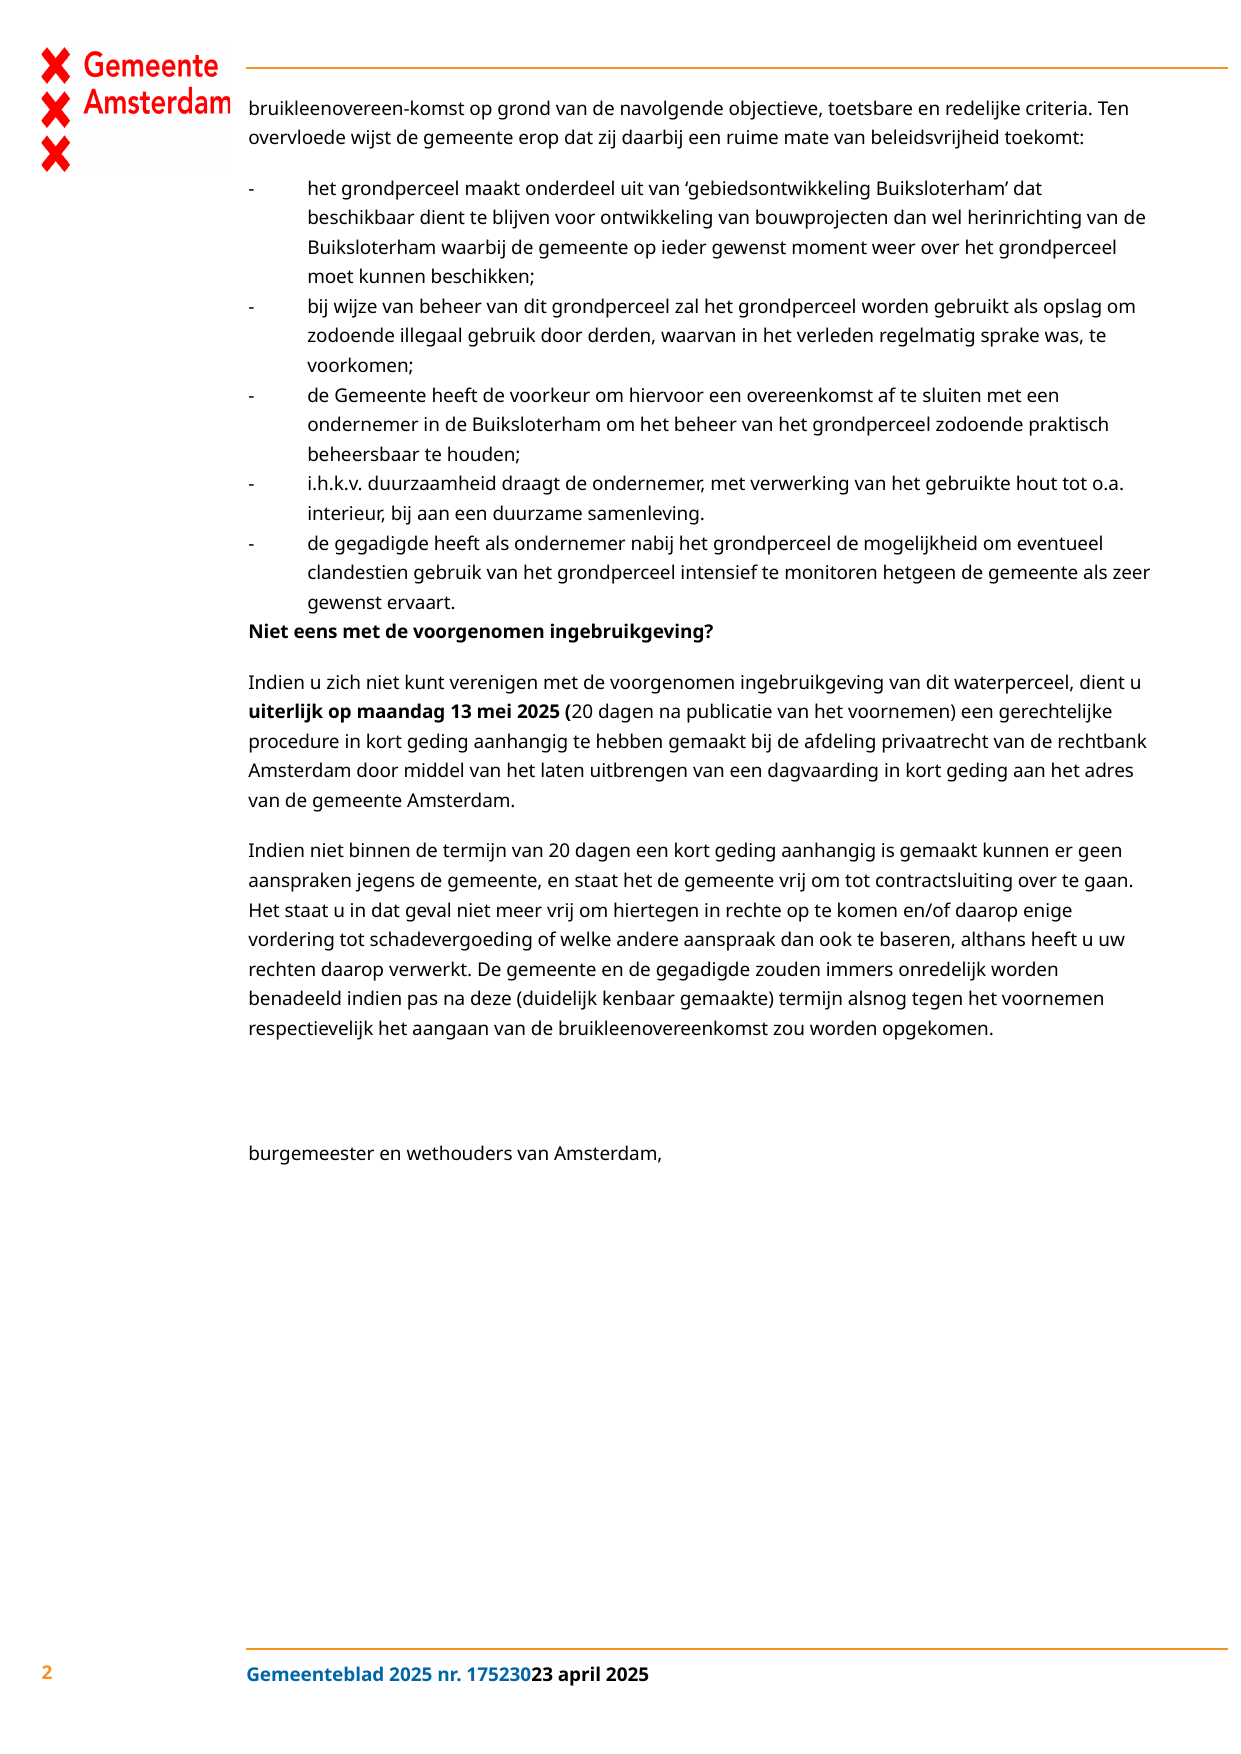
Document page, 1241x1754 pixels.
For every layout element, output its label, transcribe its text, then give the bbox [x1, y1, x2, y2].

text Niet eens met de voorgenomen ingebruikgeving? [248, 618, 1152, 644]
list bij wijze van beheer van dit grondperceel zal het grondperceel worden gebruikt als opslag om zodoende illegaal gebruik door derden, waarvan in het verleden regelmatig sprake was, te voorkomen; [248, 293, 1152, 378]
picture [41, 47, 231, 172]
text bruikleenovereen-komst op grond van de navolgende objectieve, toetsbare en redelijke criteria. Ten overvloede wijst de gemeente erop dat zij daarbij een ruime mate van beleidsvrijheid toekomt: [248, 95, 1152, 150]
list de Gemeente heeft de voorkeur om hiervoor een overeenkomst af te sluiten met een ondernemer in de Buiksloterham om het beheer van het grondperceel zodoende praktisch beheersbaar te houden; [248, 382, 1152, 467]
text Indien niet binnen de termijn van 20 dagen een kort geding aanhangig is gemaakt kunnen er geen aanspraken jegens de gemeente, en staat het de gemeente vrij om tot contractsluiting over te gaan. Het staat u in dat geval niet meer vrij om hiertegen in rechte op te komen en/of daarop enige vordering tot schadevergoeding of welke andere aanspraak dan ook te baseren, althans heeft u uw rechten daarop verwerkt. De gemeente en de gegadigde zouden immers onredelijk worden benadeeld indien pas na deze (duidelijk kenbaar gemaakte) termijn alsnog tegen het voornemen respectievelijk het aangaan van de bruikleenovereenkomst zou worden opgekomen. [248, 838, 1152, 1041]
list de gegadigde heeft als ondernemer nabij het grondperceel de mogelijkheid om eventueel clandestien gebruik van het grondperceel intensief te monitoren hetgeen de gemeente als zeer gewenst ervaart. [248, 530, 1152, 615]
text Indien u zich niet kunt verenigen met de voorgenomen ingebruikgeving van dit waterperceel, dient u uiterlijk op maandag 13 mei 2025 (20 dagen na publicatie van het voornemen) een gerechtelijke procedure in kort geding aanhangig te hebben gemaakt bij de afdeling privaatrecht van de rechtbank Amsterdam door middel van het laten uitbrengen van een dagvaarding in kort geding aan het adres van de gemeente Amsterdam. [248, 669, 1152, 813]
list i.h.k.v. duurzaamheid draagt de ondernemer, met verwerking van het gebruikte hout tot o.a. interieur, bij aan een duurzame samenleving. [248, 471, 1152, 526]
list het grondperceel maakt onderdeel uit van ‘gebiedsontwikkeling Buiksloterham’ dat beschikbaar dient te blijven voor ontwikkeling van bouwprojecten dan wel herinrichting van de Buiksloterham waarbij de gemeente op ieder gewenst moment weer over het grondperceel moet kunnen beschikken; [248, 175, 1152, 289]
text burgemeester en wethouders van Amsterdam, [248, 1140, 1152, 1166]
